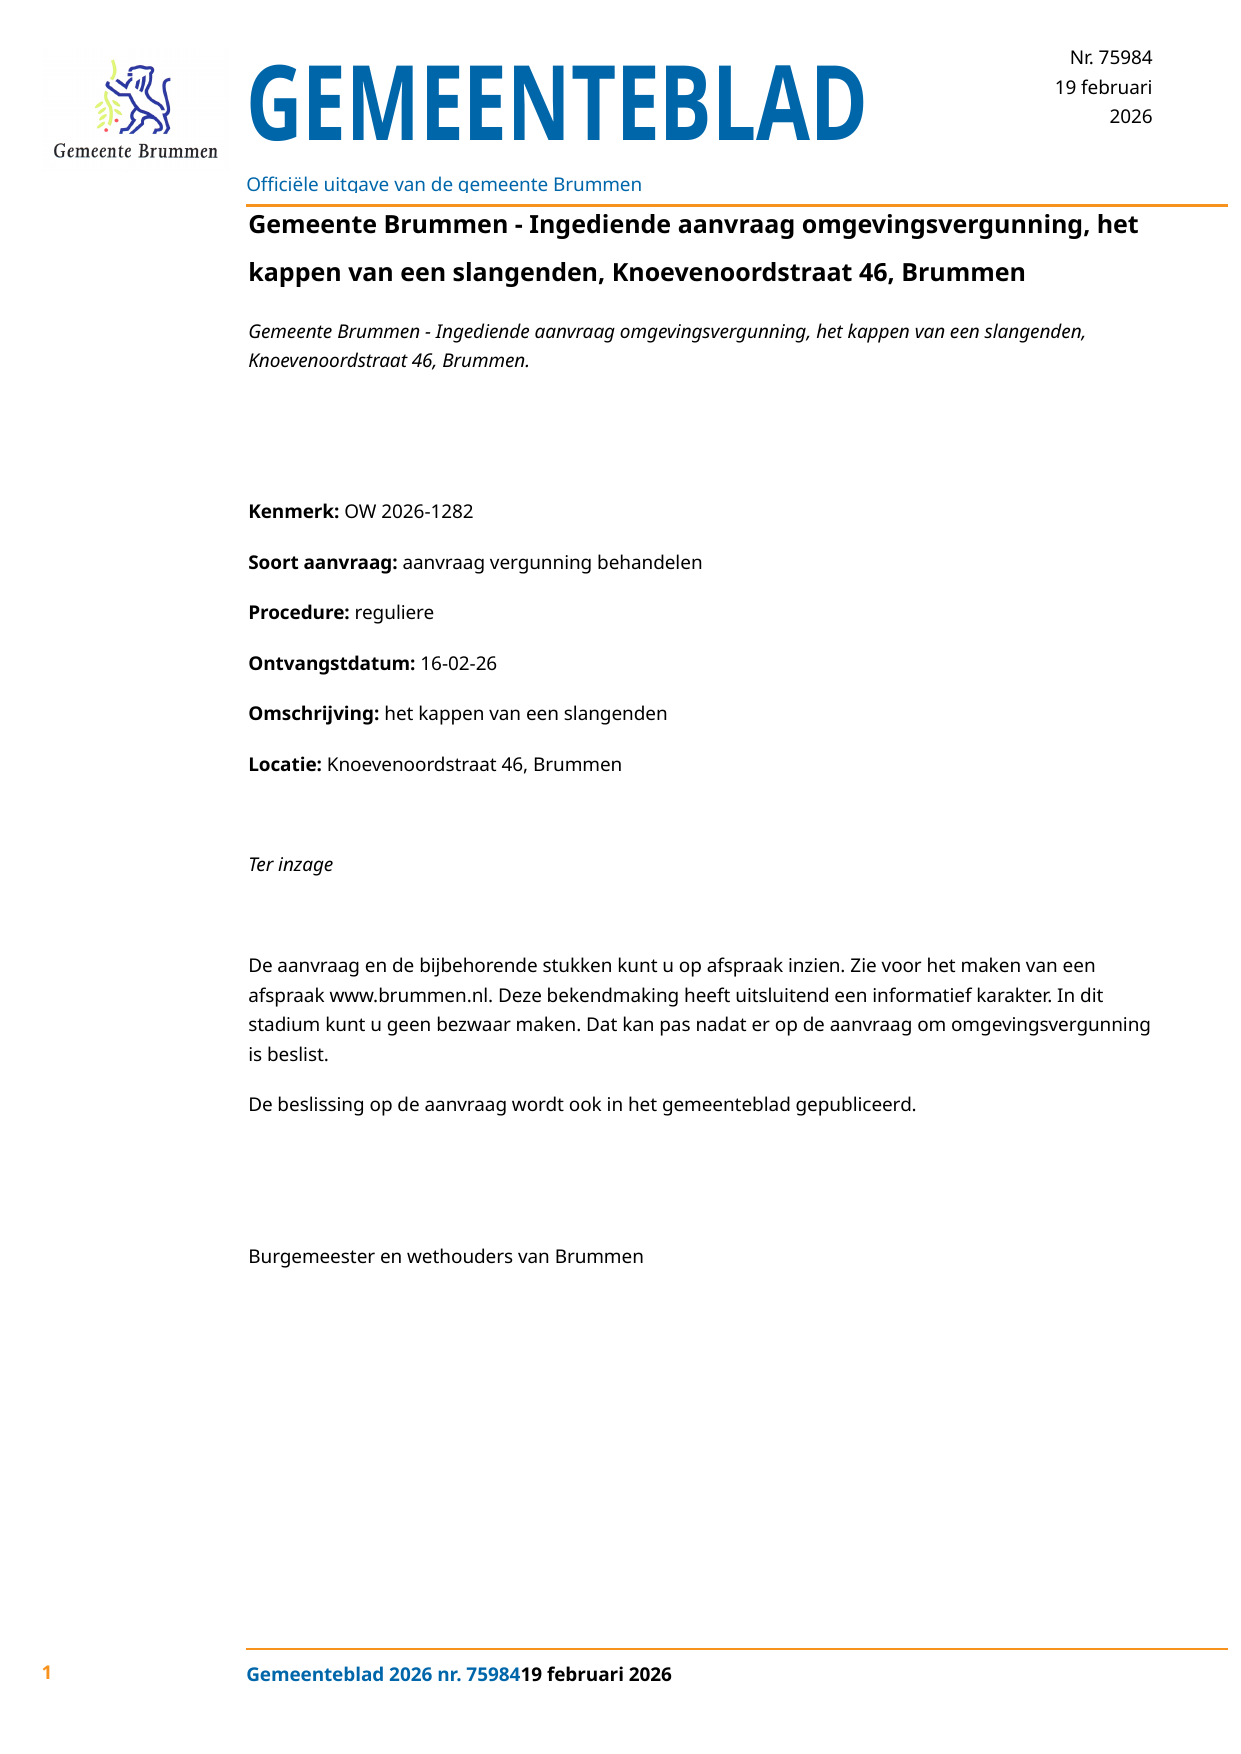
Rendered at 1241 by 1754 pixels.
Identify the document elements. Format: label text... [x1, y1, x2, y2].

text Locatie: Knoevenoordstraat 46, Brummen [248, 751, 1152, 777]
text Gemeente Brummen - Ingediende aanvraag omgevingsvergunning, het kappen van een slangenden, Knoevenoordstraat 46, Brummen. [248, 318, 1152, 373]
text Ter inzage [248, 852, 1152, 877]
text Soort aanvraag: aanvraag vergunning behandelen [248, 549, 1152, 575]
text Ontvangstdatum: 16-02-26 [248, 650, 1152, 676]
text De aanvraag en de bijbehorende stukken kunt u op afspraak inzien. Zie voor het maken van een afspraak www.brummen.nl. Deze bekendmaking heeft uitsluitend een informatief karakter. In dit stadium kunt u geen bezwaar maken. Dat kan pas nadat er op de aanvraag om omgevingsvergunning is beslist. [248, 952, 1152, 1067]
text Gemeente Brummen - Ingediende aanvraag omgevingsvergunning, het kappen van een slangenden, Knoevenoordstraat 46, Brummen [248, 207, 1152, 288]
picture [41, 47, 231, 172]
text Omschrijving: het kappen van een slangenden [248, 700, 1152, 726]
text Kenmerk: OW 2026-1282 [248, 499, 1152, 524]
text Procedure: reguliere [248, 599, 1152, 625]
text De beslissing op de aanvraag wordt ook in het gemeenteblad gepubliceerd. [248, 1092, 1152, 1117]
text Burgemeester en wethouders van Brummen [248, 1243, 1152, 1269]
